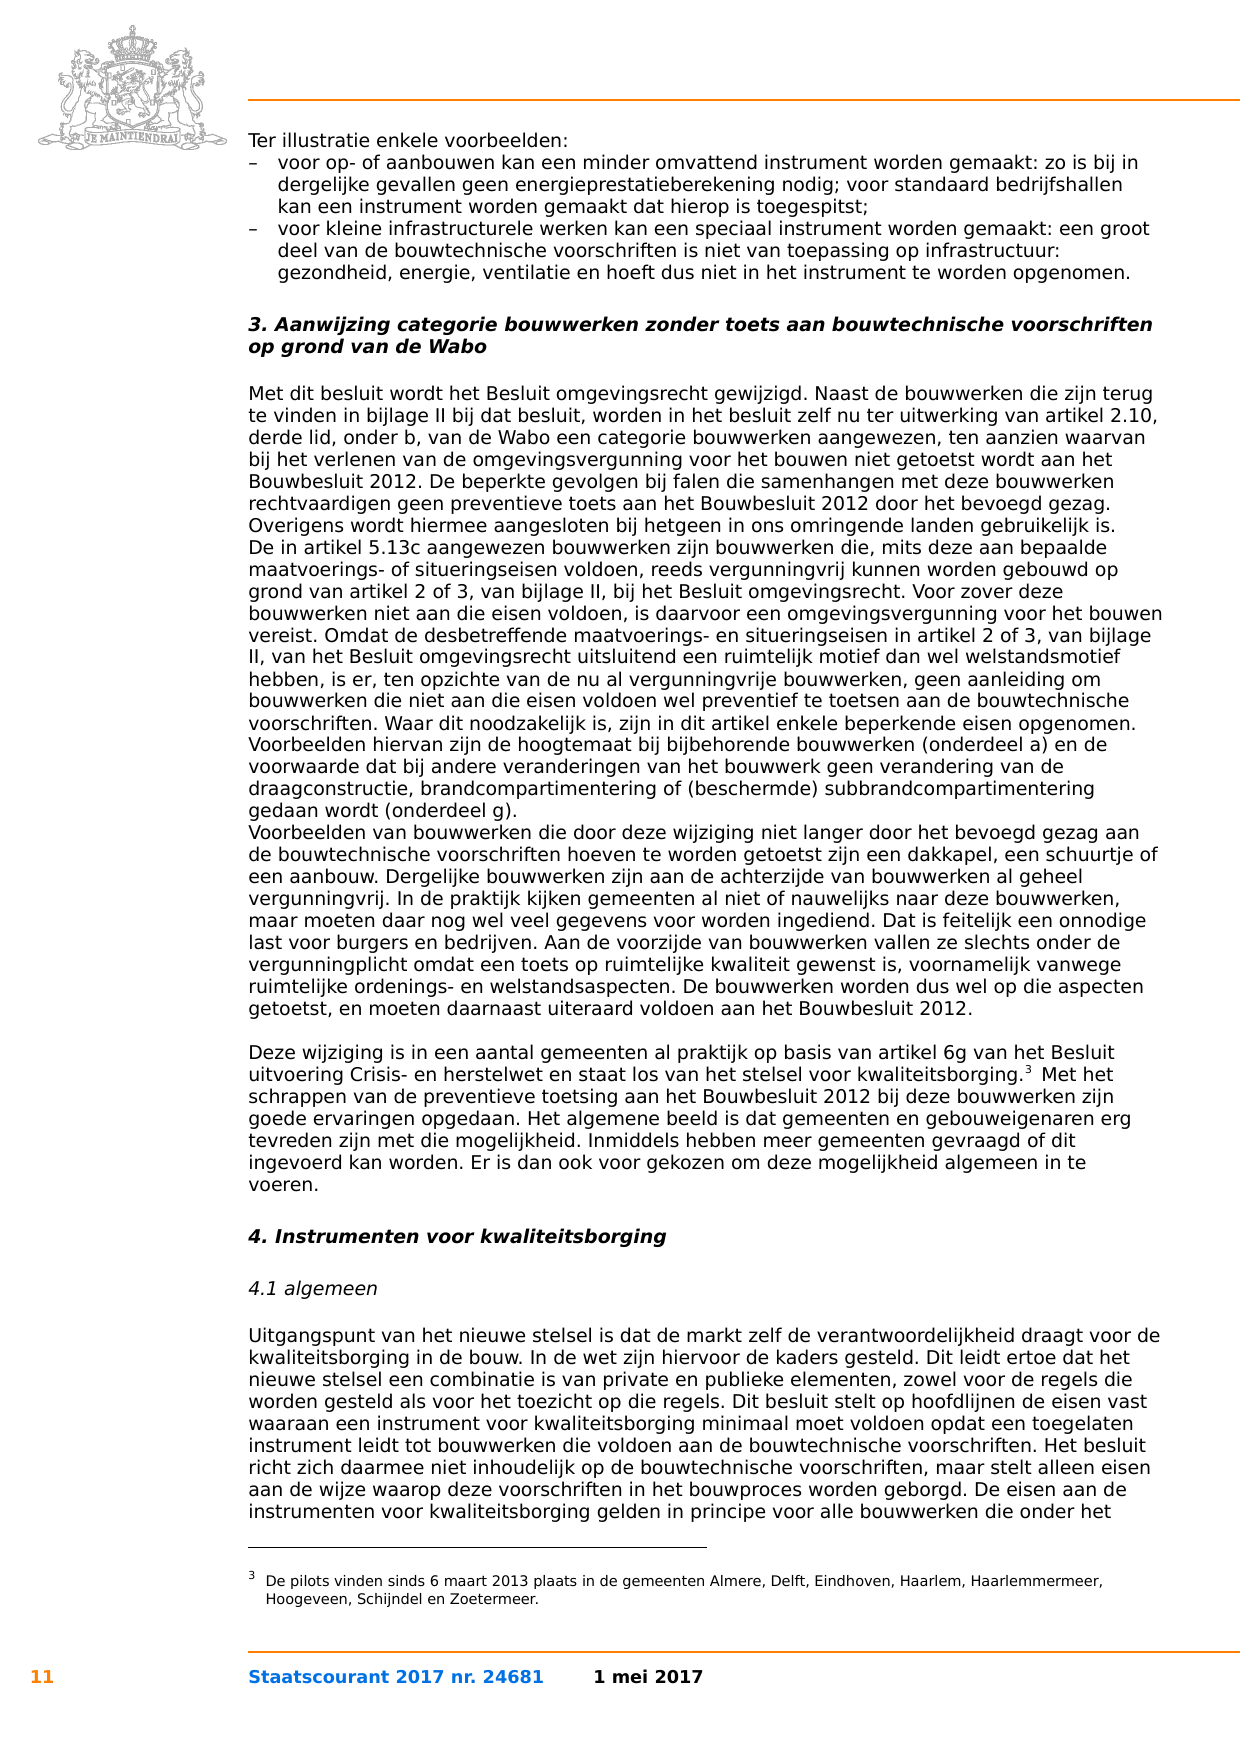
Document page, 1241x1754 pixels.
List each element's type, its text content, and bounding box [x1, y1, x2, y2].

subtitle 4.1 algemeen [248, 1278, 1163, 1300]
text – voor kleine infrastructurele werken kan een speciaal instrument worden gemaakt: een groot deel van de bouwtechnische voorschriften is niet van toepassing op infrastructuur: gezondheid, energie, ventilatie en hoeft dus niet in het instrument te worden opgenomen. [248, 218, 1163, 284]
text Met dit besluit wordt het Besluit omgevingsrecht gewijzigd. Naast de bouwwerken die zijn terug te vinden in bijlage II bij dat besluit, worden in het besluit zelf nu ter uitwerking van artikel 2.10, derde lid, onder b, van de Wabo een categorie bouwwerken aangewezen, ten aanzien waarvan bij het verlenen van de omgevingsvergunning voor het bouwen niet getoetst wordt aan het Bouwbesluit 2012. De beperkte gevolgen bij falen die samenhangen met deze bouwwerken rechtvaardigen geen preventieve toets aan het Bouwbesluit 2012 door het bevoegd gezag. Overigens wordt hiermee aangesloten bij hetgeen in ons omringende landen gebruikelijk is. [248, 383, 1163, 537]
text – voor op- of aanbouwen kan een minder omvattend instrument worden gemaakt: zo is bij in dergelijke gevallen geen energieprestatieberekening nodig; voor standaard bedrijfshallen kan een instrument worden gemaakt dat hierop is toegespitst; [248, 152, 1163, 218]
text De pilots vinden sinds 6 maart 2013 plaats in de gemeenten Almere, Delft, Eindhoven, Haarlem, Haarlemmermeer, Hoogeveen, Schijndel en Zoetermeer. [248, 1569, 1163, 1608]
picture [38, 25, 227, 150]
text Voorbeelden van bouwwerken die door deze wijziging niet langer door het bevoegd gezag aan de bouwtechnische voorschriften hoeven te worden getoetst zijn een dakkapel, een schuurtje of een aanbouw. Dergelijke bouwwerken zijn aan de achterzijde van bouwwerken al geheel vergunningvrij. In de praktijk kijken gemeenten al niet of nauwelijks naar deze bouwwerken, maar moeten daar nog wel veel gegevens voor worden ingediend. Dat is feitelijk een onnodige last voor burgers en bedrijven. Aan de voorzijde van bouwwerken vallen ze slechts onder de vergunningplicht omdat een toets op ruimtelijke kwaliteit gewenst is, voornamelijk vanwege ruimtelijke ordenings- en welstandsaspecten. De bouwwerken worden dus wel op die aspecten getoetst, en moeten daarnaast uiteraard voldoen aan het Bouwbesluit 2012. [248, 822, 1163, 1020]
text De in artikel 5.13c aangewezen bouwwerken zijn bouwwerken die, mits deze aan bepaalde maatvoerings- of situeringseisen voldoen, reeds vergunningvrij kunnen worden gebouwd op grond van artikel 2 of 3, van bijlage II, bij het Besluit omgevingsrecht. Voor zover deze bouwwerken niet aan die eisen voldoen, is daarvoor een omgevingsvergunning voor het bouwen vereist. Omdat de desbetreffende maatvoerings- en situeringseisen in artikel 2 of 3, van bijlage II, van het Besluit omgevingsrecht uitsluitend een ruimtelijk motief dan wel welstandsmotief hebben, is er, ten opzichte van de nu al vergunningvrije bouwwerken, geen aanleiding om bouwwerken die niet aan die eisen voldoen wel preventief te toetsen aan de bouwtechnische voorschriften. Waar dit noodzakelijk is, zijn in dit artikel enkele beperkende eisen opgenomen. Voorbeelden hiervan zijn de hoogtemaat bij bijbehorende bouwwerken (onderdeel a) en de voorwaarde dat bij andere veranderingen van het bouwwerk geen verandering van de draagconstructie, brandcompartimentering of (beschermde) subbrandcompartimentering gedaan wordt (onderdeel g). [248, 537, 1163, 822]
subtitle 3. Aanwijzing categorie bouwwerken zonder toets aan bouwtechnische voorschriften op grond van de Wabo [248, 314, 1163, 358]
text Uitgangspunt van het nieuwe stelsel is dat de markt zelf de verantwoordelijkheid draagt voor de kwaliteitsborging in de bouw. In de wet zijn hiervoor de kaders gesteld. Dit leidt ertoe dat het nieuwe stelsel een combinatie is van private en publieke elementen, zowel voor de regels die worden gesteld als voor het toezicht op die regels. Dit besluit stelt op hoofdlijnen de eisen vast waaraan een instrument voor kwaliteitsborging minimaal moet voldoen opdat een toegelaten instrument leidt tot bouwwerken die voldoen aan de bouwtechnische voorschriften. Het besluit richt zich daarmee niet inhoudelijk op de bouwtechnische voorschriften, maar stelt alleen eisen aan de wijze waarop deze voorschriften in het bouwproces worden geborgd. De eisen aan de instrumenten voor kwaliteitsborging gelden in principe voor alle bouwwerken die onder het [248, 1325, 1163, 1523]
text Deze wijziging is in een aantal gemeenten al praktijk op basis van artikel 6g van het Besluit uitvoering Crisis- en herstelwet en staat los van het stelsel voor kwaliteitsborging. Met het schrappen van de preventieve toetsing aan het Bouwbesluit 2012 bij deze bouwwerken zijn goede ervaringen opgedaan. Het algemene beeld is dat gemeenten en gebouweigenaren erg tevreden zijn met die mogelijkheid. Inmiddels hebben meer gemeenten gevraagd of dit ingevoerd kan worden. Er is dan ook voor gekozen om deze mogelijkheid algemeen in te voeren. [248, 1042, 1163, 1196]
text Ter illustratie enkele voorbeelden: [248, 130, 1163, 152]
subtitle 4. Instrumenten voor kwaliteitsborging [248, 1226, 1163, 1248]
